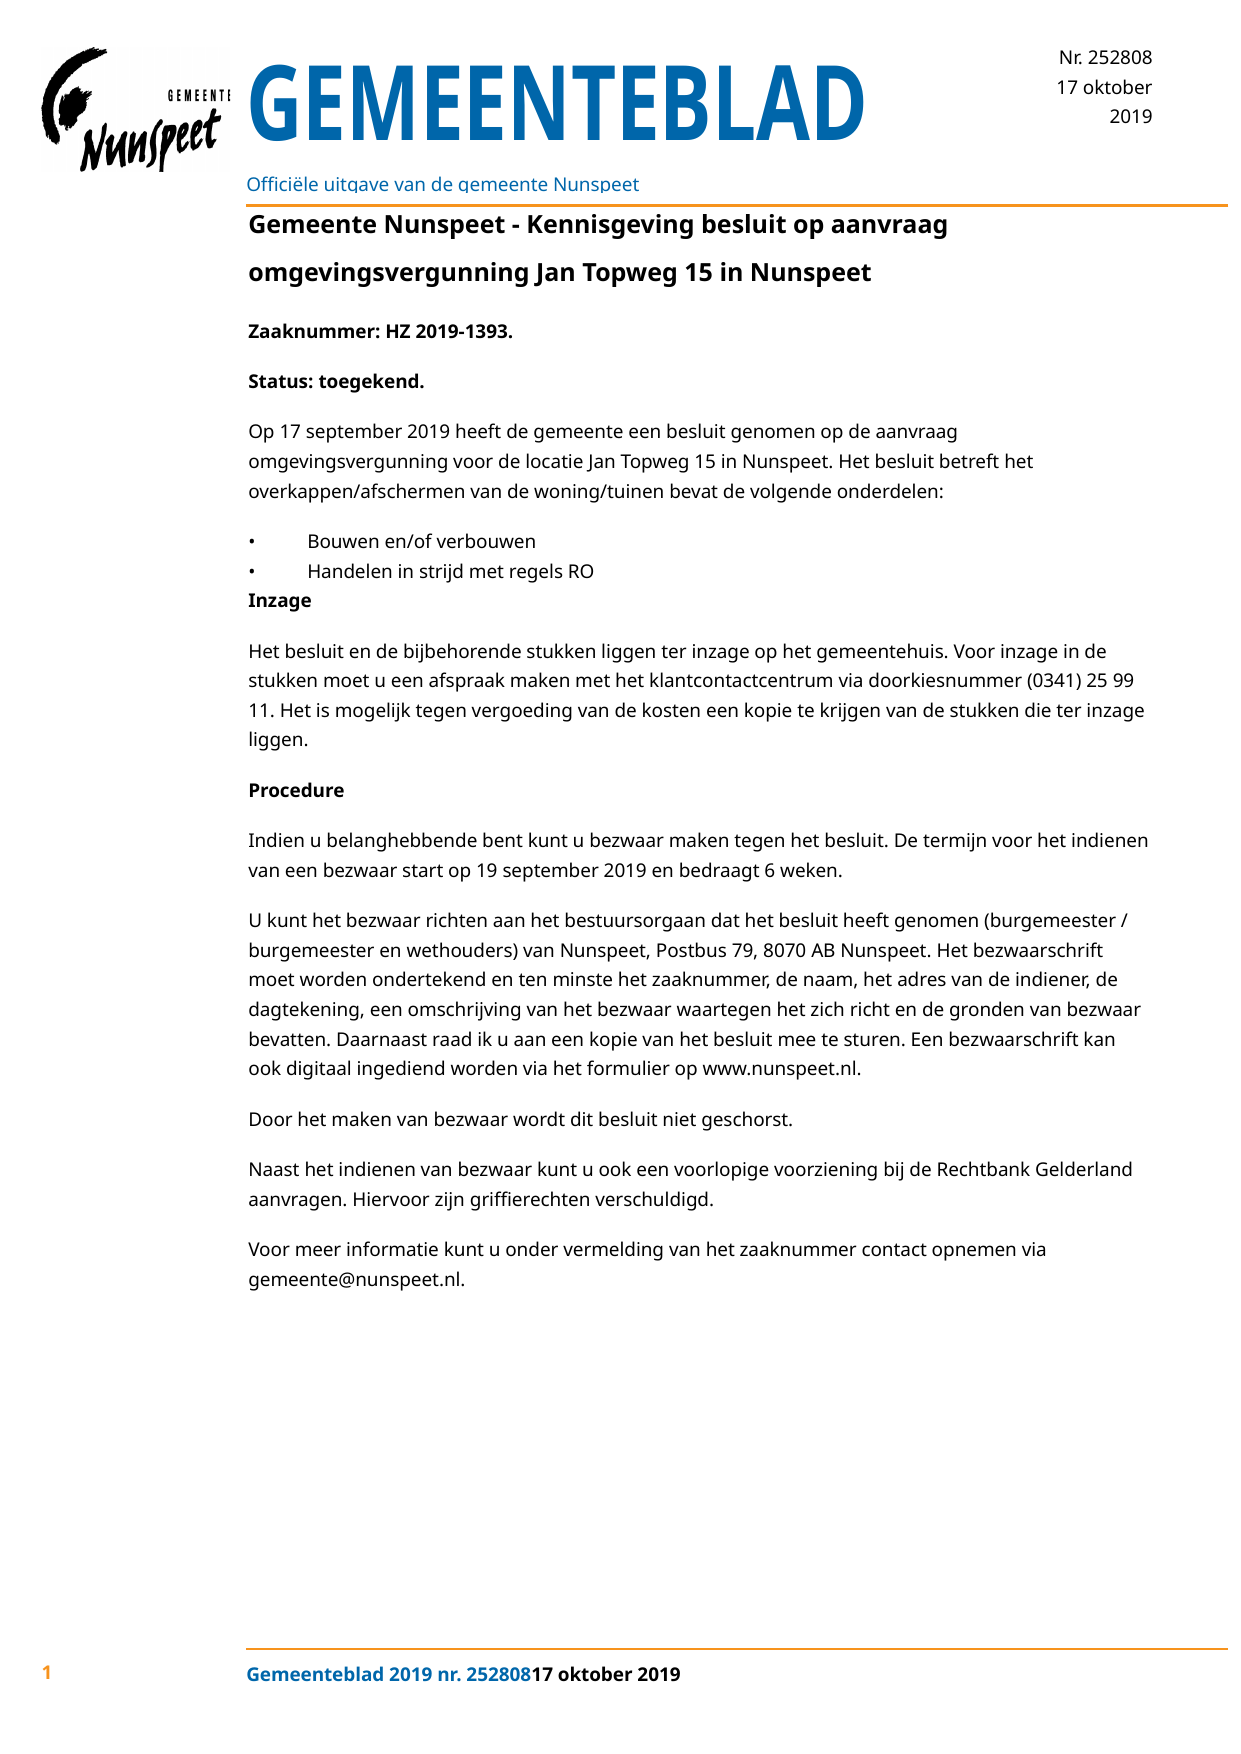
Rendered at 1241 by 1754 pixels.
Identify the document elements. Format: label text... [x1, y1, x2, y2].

text Inzage [248, 587, 1152, 613]
picture [41, 47, 231, 172]
text Het besluit en de bijbehorende stukken liggen ter inzage op het gemeentehuis. Voor inzage in de stukken moet u een afspraak maken met het klantcontactcentrum via doorkiesnummer (0341) 25 99 11. Het is mogelijk tegen vergoeding van de kosten een kopie te krijgen van de stukken die ter inzage liggen. [248, 638, 1152, 752]
list Handelen in strijd met regels RO [248, 558, 1152, 584]
text Op 17 september 2019 heeft de gemeente een besluit genomen op de aanvraag omgevingsvergunning voor de locatie Jan Topweg 15 in Nunspeet. Het besluit betreft het overkappen/afschermen van de woning/tuinen bevat de volgende onderdelen: [248, 419, 1152, 504]
text U kunt het bezwaar richten aan het bestuursorgaan dat het besluit heeft genomen (burgemeester / burgemeester en wethouders) van Nunspeet, Postbus 79, 8070 AB Nunspeet. Het bezwaarschrift moet worden ondertekend en ten minste het zaaknummer, de naam, het adres van de indiener, de dagtekening, een omschrijving van het bezwaar waartegen het zich richt en de gronden van bezwaar bevatten. Daarnaast raad ik u aan een kopie van het besluit mee te sturen. Een bezwaarschrift kan ook digitaal ingediend worden via het formulier op www.nunspeet.nl. [248, 907, 1152, 1081]
text Indien u belanghebbende bent kunt u bezwaar maken tegen het besluit. De termijn voor het indienen van een bezwaar start op 19 september 2019 en bedraagt 6 weken. [248, 827, 1152, 883]
text Procedure [248, 777, 1152, 803]
list Bouwen en/of verbouwen [248, 528, 1152, 554]
text Status: toegekend. [248, 368, 1152, 394]
text Naast het indienen van bezwaar kunt u ook een voorlopige voorziening bij de Rechtbank Gelderland aanvragen. Hiervoor zijn griffierechten verschuldigd. [248, 1156, 1152, 1212]
text Door het maken van bezwaar wordt dit besluit niet geschorst. [248, 1106, 1152, 1132]
text Zaaknummer: HZ 2019-1393. [248, 318, 1152, 344]
text Gemeente Nunspeet - Kennisgeving besluit op aanvraag omgevingsvergunning Jan Topweg 15 in Nunspeet [248, 207, 1152, 288]
text Voor meer informatie kunt u onder vermelding van het zaaknummer contact opnemen via gemeente@nunspeet.nl. [248, 1236, 1152, 1292]
